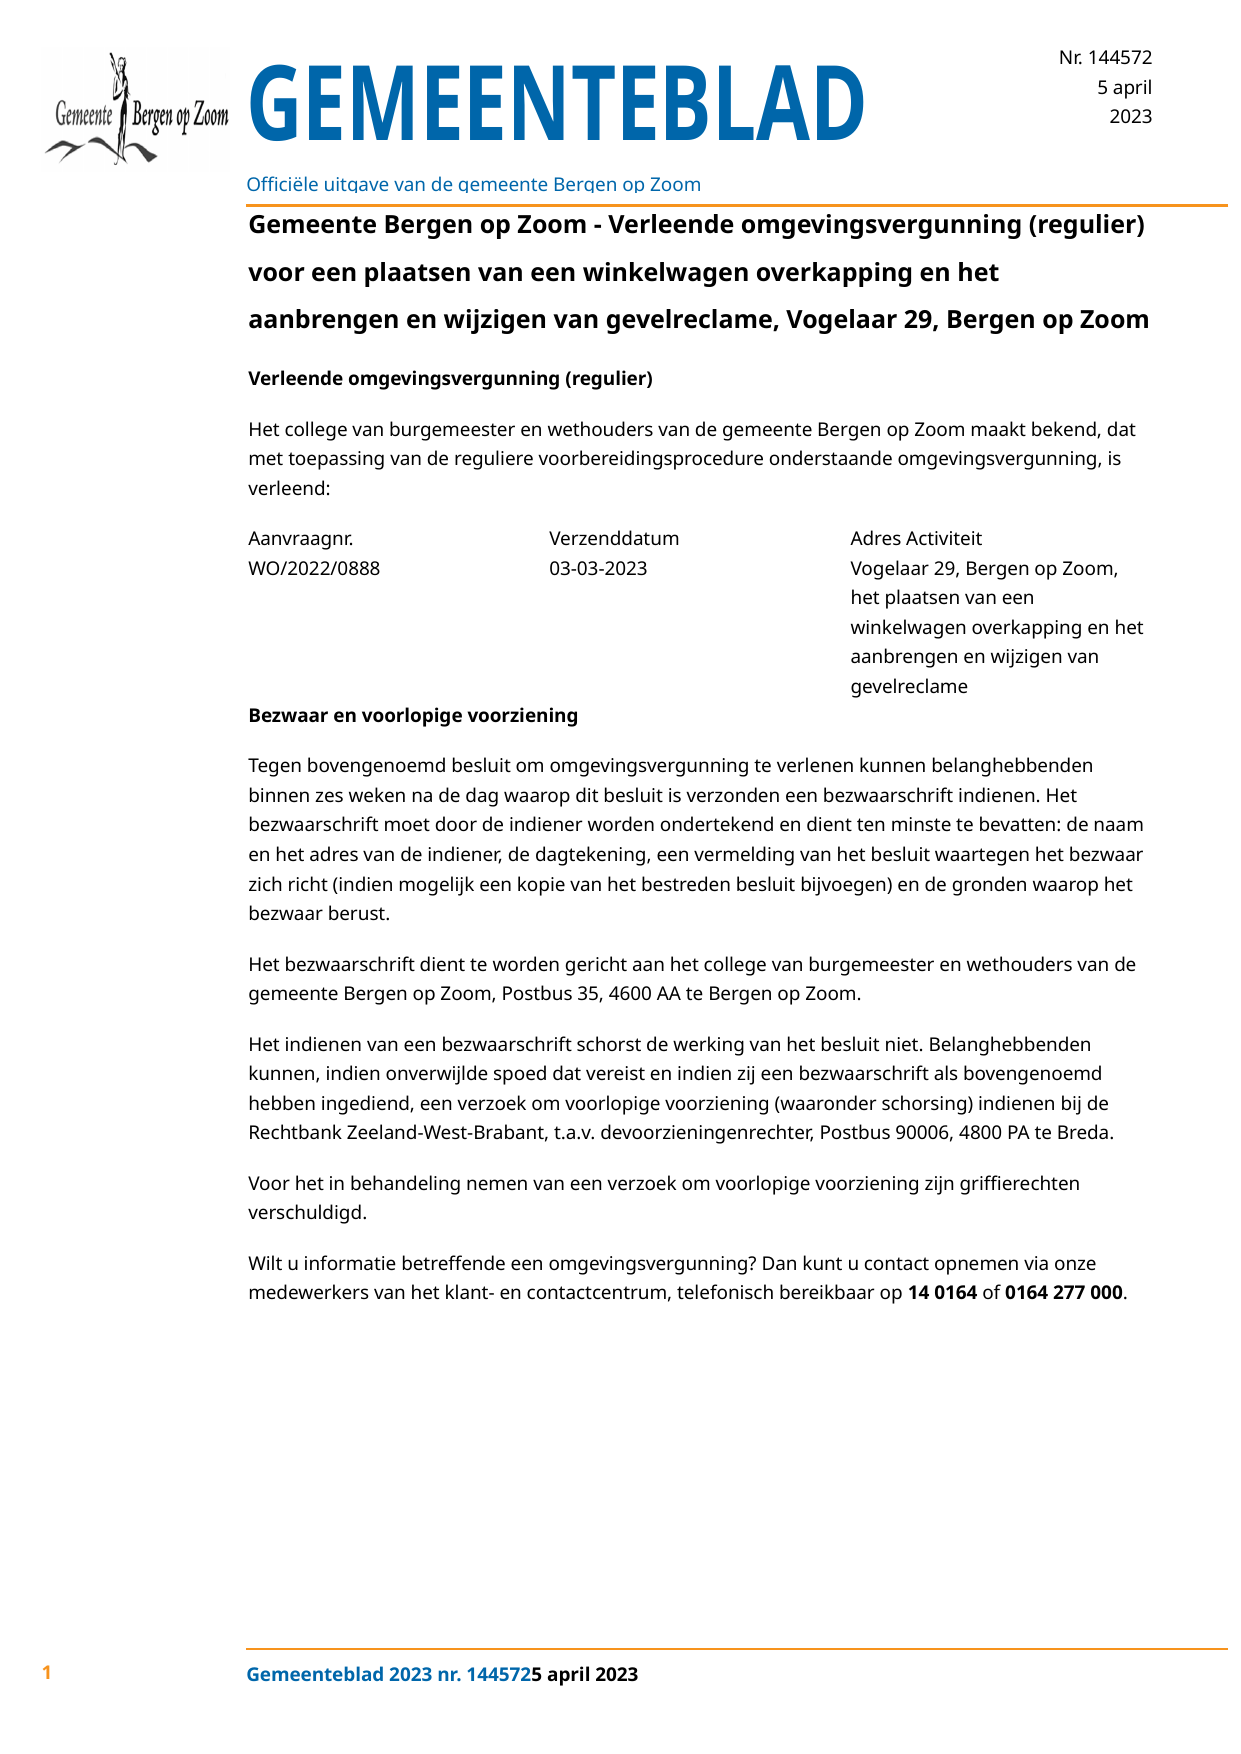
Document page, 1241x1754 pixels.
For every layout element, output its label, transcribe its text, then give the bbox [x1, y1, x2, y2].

text Bezwaar en voorlopige voorziening [248, 702, 1152, 728]
table_header Vogelaar 29, Bergen op Zoom, het plaatsen van een winkelwagen overkapping en het aanbrengen en wijzigen van gevelreclame [850, 555, 1152, 699]
text Verleende omgevingsvergunning (regulier) [248, 366, 1152, 391]
text Tegen bovengenoemd besluit om omgevingsvergunning te verlenen kunnen belanghebbenden binnen zes weken na de dag waarop dit besluit is verzonden een bezwaarschrift indienen. Het bezwaarschrift moet door de indiener worden ondertekend en dient ten minste te bevatten: de naam en het adres van de indiener, de dagtekening, een vermelding van het besluit waartegen het bezwaar zich richt (indien mogelijk een kopie van het bestreden besluit bijvoegen) en de gronden waarop het bezwaar berust. [248, 752, 1152, 926]
table_header Aanvraagnr. [248, 526, 549, 551]
picture [41, 47, 231, 172]
text Het bezwaarschrift dient te worden gericht aan het college van burgemeester en wethouders van de gemeente Bergen op Zoom, Postbus 35, 4600 AA te Bergen op Zoom. [248, 951, 1152, 1006]
table_header Verzenddatum [549, 526, 850, 551]
table_header WO/2022/0888 [248, 555, 549, 699]
text Het indienen van een bezwaarschrift schorst de werking van het besluit niet. Belanghebbenden kunnen, indien onverwijlde spoed dat vereist en indien zij een bezwaarschrift als bovengenoemd hebben ingediend, een verzoek om voorlopige voorziening (waaronder schorsing) indienen bij de Rechtbank Zeeland-West-Brabant, t.a.v. devoorzieningenrechter, Postbus 90006, 4800 PA te Breda. [248, 1031, 1152, 1145]
text Wilt u informatie betreffende een omgevingsvergunning? Dan kunt u contact opnemen via onze medewerkers van het klant- en contactcentrum, telefonisch bereikbaar op 14 0164 of 0164 277 000. [248, 1250, 1152, 1305]
text Het college van burgemeester en wethouders van de gemeente Bergen op Zoom maakt bekend, dat met toepassing van de reguliere voorbereidingsprocedure onderstaande omgevingsvergunning, is verleend: [248, 416, 1152, 501]
text Gemeente Bergen op Zoom - Verleende omgevingsvergunning (regulier) voor een plaatsen van een winkelwagen overkapping en het aanbrengen en wijzigen van gevelreclame, Vogelaar 29, Bergen op Zoom [248, 207, 1152, 336]
table_header 03-03-2023 [549, 555, 850, 699]
text Voor het in behandeling nemen van een verzoek om voorlopige voorziening zijn griffierechten verschuldigd. [248, 1170, 1152, 1225]
table_header Adres Activiteit [850, 526, 1152, 551]
